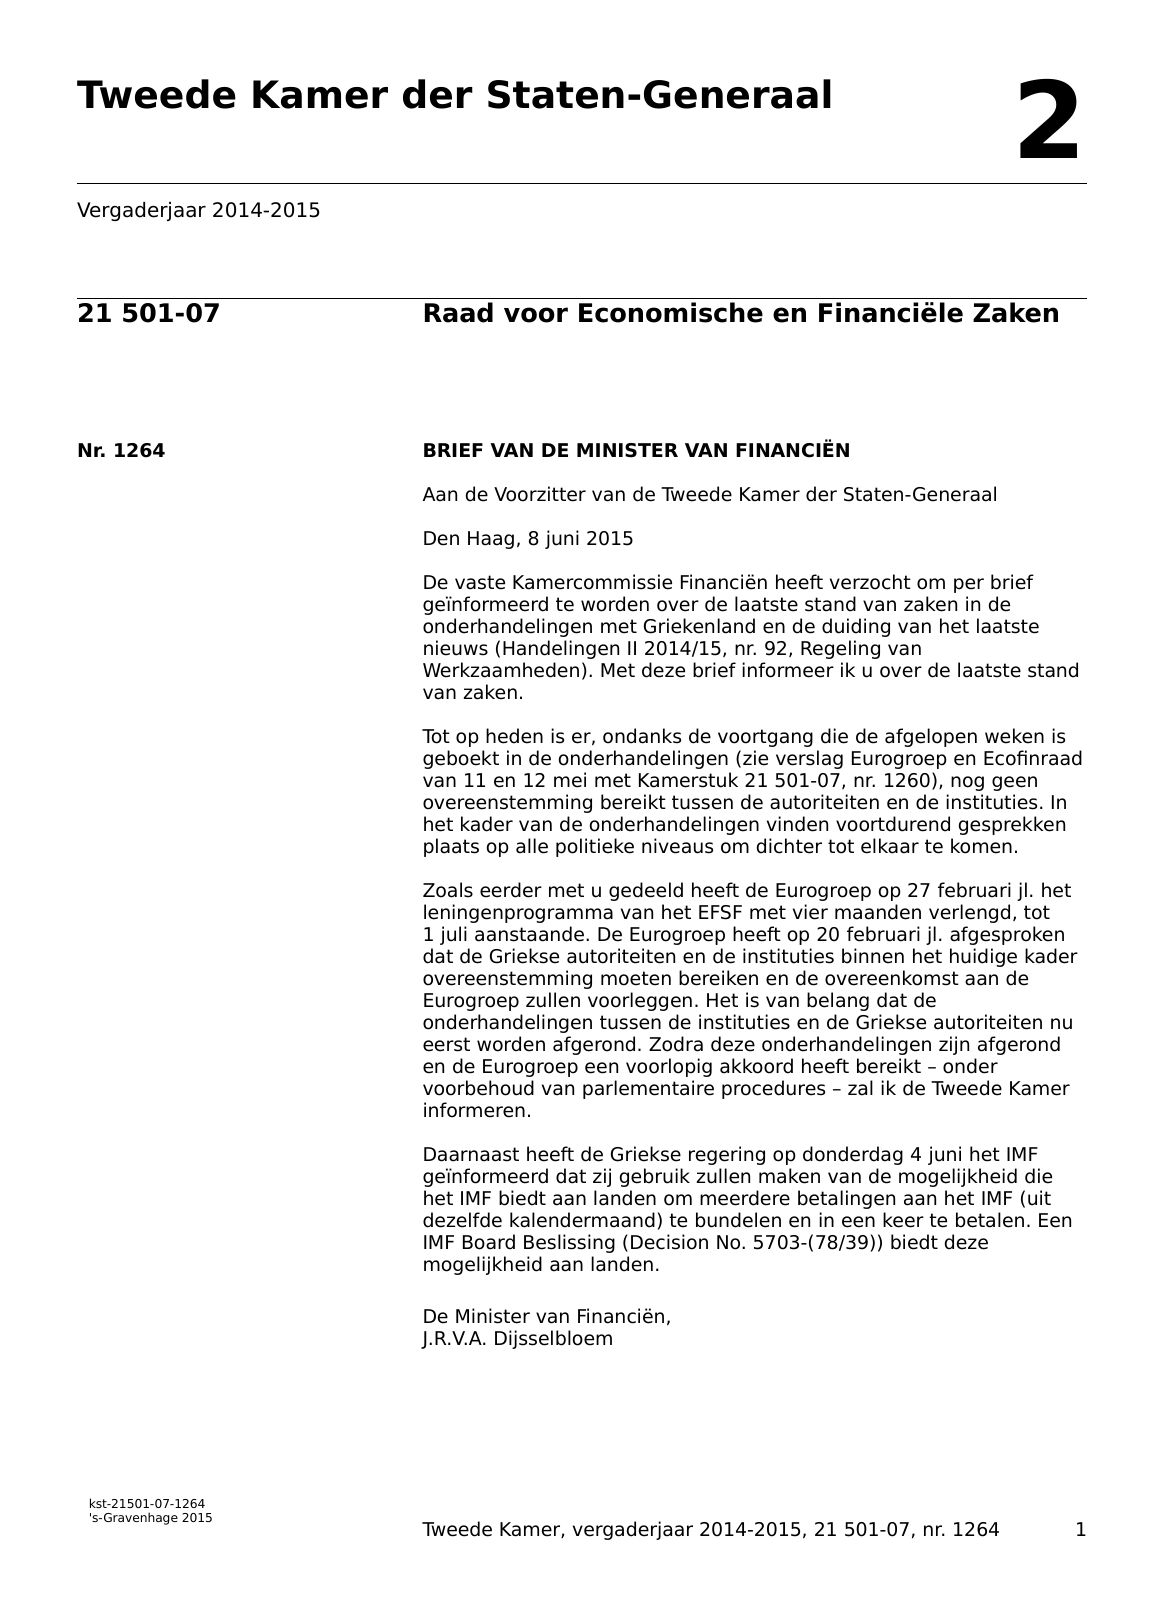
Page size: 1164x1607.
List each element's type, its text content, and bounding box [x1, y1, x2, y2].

text Den Haag, 8 juni 2015 [422, 528, 1087, 550]
table_header Tweede Kamer der Staten-Generaal [77, 59, 886, 183]
table_header 2 [886, 59, 1087, 183]
text De vaste Kamercommissie Financiën heeft verzocht om per brief geïnformeerd te worden over de laatste stand van zaken in de onderhandelingen met Griekenland en de duiding van het laatste nieuws (Handelingen II 2014/15, nr. 92, Regeling van Werkzaamheden). Met deze brief informeer ik u over de laatste stand van zaken. [422, 572, 1087, 704]
text Tot op heden is er, ondanks de voortgang die de afgelopen weken is geboekt in de onderhandelingen (zie verslag Eurogroep en Ecofinraad van 11 en 12 mei met Kamerstuk 21 501-07, nr. 1260), nog geen overeenstemming bereikt tussen de autoriteiten en de instituties. In het kader van de onderhandelingen vinden voortdurend gesprekken plaats op alle politieke niveaus om dichter tot elkaar te komen. [422, 726, 1087, 858]
text Daarnaast heeft de Griekse regering op donderdag 4 juni het IMF geïnformeerd dat zij gebruik zullen maken van de mogelijkheid die het IMF biedt aan landen om meerdere betalingen aan het IMF (uit dezelfde kalendermaand) te bundelen en in een keer te betalen. Een IMF Board Beslissing (Decision No. 5703-(78/39)) biedt deze mogelijkheid aan landen. [422, 1144, 1087, 1276]
table_cell Vergaderjaar 2014-2015 [77, 184, 1087, 298]
text 's-Gravenhage 2015 [88, 1511, 323, 1525]
subtitle Nr. 1264 BRIEF VAN DE MINISTER VAN FINANCIËN [77, 440, 1087, 462]
subtitle 21 501-07 Raad voor Economische en Financiële Zaken [77, 299, 1087, 329]
text Zoals eerder met u gedeeld heeft de Eurogroep op 27 februari jl. het leningenprogramma van het EFSF met vier maanden verlengd, tot 1 juli aanstaande. De Eurogroep heeft op 20 februari jl. afgesproken dat de Griekse autoriteiten en de instituties binnen het huidige kader overeenstemming moeten bereiken en de overeenkomst aan de Eurogroep zullen voorleggen. Het is van belang dat de onderhandelingen tussen de instituties en de Griekse autoriteiten nu eerst worden afgerond. Zodra deze onderhandelingen zijn afgerond en de Eurogroep een voorlopig akkoord heeft bereikt – onder voorbehoud van parlementaire procedures – zal ik de Tweede Kamer informeren. [422, 880, 1087, 1122]
text De Minister van Financiën, J.R.V.A. Dijsselbloem [422, 1306, 1087, 1350]
text Aan de Voorzitter van de Tweede Kamer der Staten-Generaal [422, 484, 1087, 506]
text kst-21501-07-1264 [88, 1497, 323, 1511]
